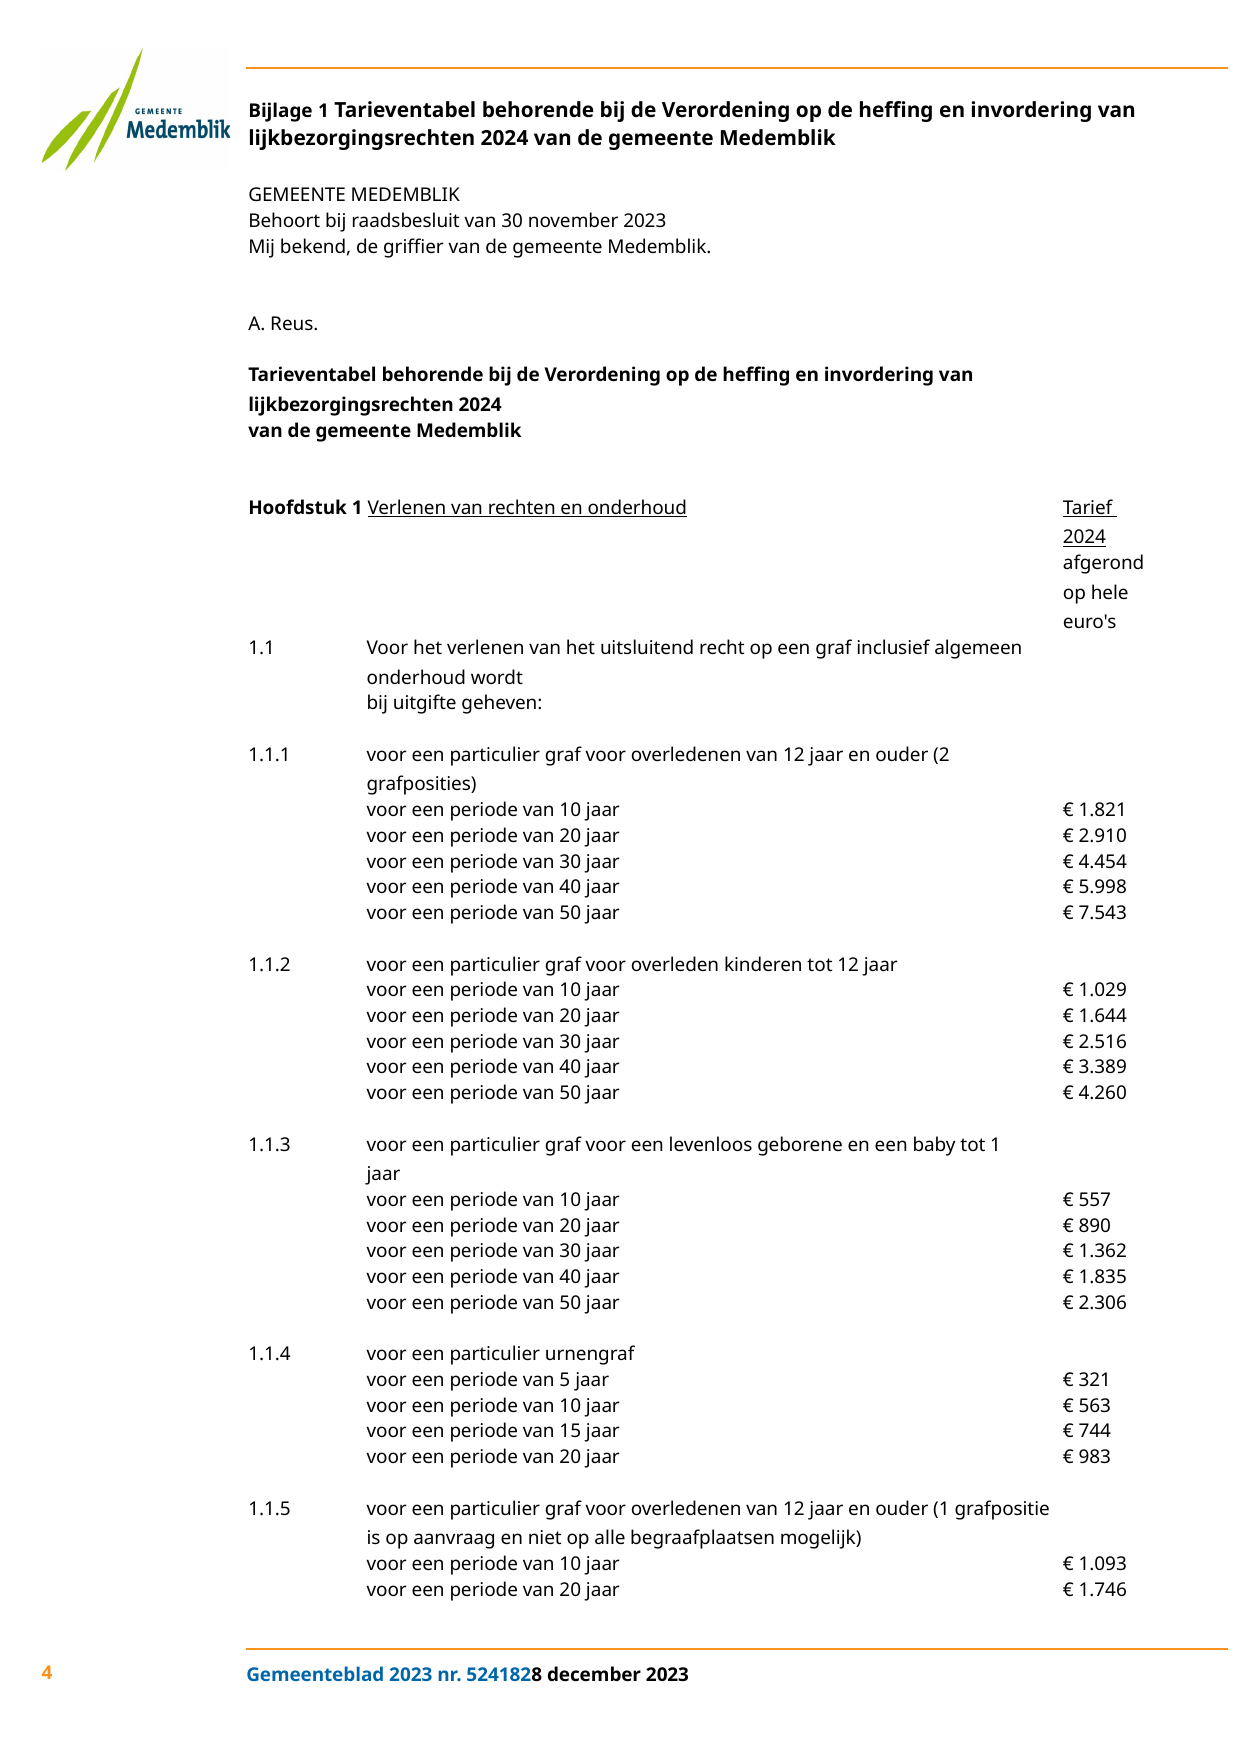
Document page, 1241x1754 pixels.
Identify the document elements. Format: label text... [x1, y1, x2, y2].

table_cell [366, 1469, 423, 1495]
table_cell [248, 1444, 366, 1469]
table_cell [779, 417, 836, 443]
table_cell [1006, 549, 1063, 634]
table_cell [836, 284, 892, 310]
table_header [779, 181, 1152, 207]
table_cell [1063, 1341, 1152, 1366]
table_cell € 1.644 [1063, 1002, 1152, 1028]
table_cell [248, 1054, 366, 1079]
table_cell [1063, 1495, 1152, 1550]
table_cell voor een particulier graf voor overleden kinderen tot 12 jaar [366, 951, 1063, 976]
table_cell [836, 259, 892, 284]
table_cell [1006, 494, 1063, 549]
table_cell [892, 690, 949, 715]
table_cell [949, 284, 1006, 310]
table_cell [836, 207, 892, 233]
table_cell [779, 690, 836, 715]
table_cell [779, 259, 836, 284]
table_cell [836, 417, 892, 443]
table_cell voor een periode van 15 jaar [366, 1418, 1063, 1443]
table_cell [1006, 443, 1063, 468]
table_cell [1063, 468, 1152, 494]
table_cell [1063, 1131, 1152, 1186]
table_cell [248, 874, 366, 899]
table_cell voor een periode van 5 jaar [366, 1366, 1063, 1392]
table_header [480, 181, 779, 207]
table_cell [480, 1315, 779, 1341]
table_cell [836, 715, 892, 741]
table_cell bij uitgifte geheven: [366, 690, 779, 715]
table_cell [949, 417, 1006, 443]
table_cell Voor het verlenen van het uitsluitend recht op een graf inclusief algemeen onderhoud wordt [366, 634, 1063, 689]
table_cell [836, 310, 892, 336]
picture [41, 47, 231, 172]
table_cell [1063, 310, 1152, 336]
table_cell [1006, 715, 1063, 741]
table_cell [480, 1469, 779, 1495]
table_cell [248, 899, 366, 925]
table_cell [1006, 1131, 1063, 1186]
table_cell [480, 549, 779, 634]
table_cell [949, 690, 1006, 715]
table_cell [248, 822, 366, 848]
table_cell [480, 310, 779, 336]
table_cell [949, 549, 1006, 634]
table_cell [779, 336, 836, 362]
table_cell [423, 715, 480, 741]
table_cell [1063, 336, 1152, 362]
table_cell [366, 549, 423, 634]
table_cell € 4.260 [1063, 1079, 1152, 1105]
table_cell [949, 1315, 1006, 1341]
table_cell 1.1.2 [248, 951, 366, 976]
table_cell [248, 976, 366, 1002]
table_cell [366, 925, 423, 951]
table_cell [248, 1366, 366, 1392]
table_cell [1063, 925, 1152, 951]
table_cell [779, 1469, 836, 1495]
table_cell € 7.543 [1063, 899, 1152, 925]
table_cell [1063, 741, 1152, 796]
table_cell [423, 1469, 480, 1495]
table_cell [248, 1315, 366, 1341]
table_cell € 557 [1063, 1186, 1152, 1212]
table_cell [480, 1105, 779, 1131]
table_cell [949, 715, 1006, 741]
table_cell [1006, 336, 1063, 362]
table_cell [248, 549, 366, 634]
table_cell € 1.821 [1063, 796, 1152, 822]
table_cell [836, 468, 892, 494]
table_cell [836, 690, 892, 715]
table_cell € 1.029 [1063, 976, 1152, 1002]
table_cell [248, 715, 366, 741]
table_cell [892, 494, 949, 549]
table_cell [248, 796, 366, 822]
table_cell [1006, 925, 1063, 951]
table_cell [480, 284, 779, 310]
table_cell € 321 [1063, 1366, 1152, 1392]
table_cell [248, 1028, 366, 1054]
table_cell [892, 284, 949, 310]
table_cell [423, 284, 480, 310]
table_cell [423, 336, 480, 362]
table_cell [836, 1341, 892, 1366]
table_cell [248, 1105, 366, 1131]
table_cell [779, 1105, 836, 1131]
table_cell [779, 494, 836, 549]
table_cell [248, 284, 366, 310]
table_cell voor een periode van 20 jaar [366, 1576, 1063, 1602]
table_cell [779, 925, 836, 951]
table_cell [779, 468, 836, 494]
table_cell voor een periode van 20 jaar [366, 1002, 1063, 1028]
table_cell [892, 468, 949, 494]
table_cell [949, 259, 1006, 284]
table_cell € 983 [1063, 1444, 1152, 1469]
table_cell € 744 [1063, 1418, 1152, 1443]
table_cell [949, 336, 1006, 362]
table_cell [1063, 634, 1152, 689]
table_cell [949, 494, 1006, 549]
table_cell [1006, 468, 1063, 494]
table_cell [1063, 417, 1152, 443]
table_cell € 1.746 [1063, 1576, 1152, 1602]
table_cell € 3.389 [1063, 1054, 1152, 1079]
table_cell [1063, 207, 1152, 233]
table_cell [248, 1418, 366, 1443]
table_cell [892, 1341, 949, 1366]
table_cell voor een periode van 30 jaar [366, 1238, 1063, 1263]
table_cell [366, 259, 423, 284]
table_cell [892, 1469, 949, 1495]
table_cell [836, 1105, 892, 1131]
table_cell [1063, 1315, 1152, 1341]
table_cell [366, 1105, 423, 1131]
table_cell [779, 549, 836, 634]
table_cell [366, 468, 423, 494]
table_cell [1006, 1469, 1063, 1495]
table_cell [892, 233, 949, 259]
table_cell [248, 1186, 366, 1212]
table_cell voor een particulier graf voor een levenloos geborene en een baby tot 1 jaar [366, 1131, 1006, 1186]
table_cell [1063, 443, 1152, 468]
table_cell € 1.835 [1063, 1263, 1152, 1289]
table_cell [892, 207, 949, 233]
table_cell [1063, 362, 1152, 417]
table_cell [836, 336, 892, 362]
table_cell [892, 549, 949, 634]
table_cell [892, 336, 949, 362]
table_cell 1.1.3 [248, 1131, 366, 1186]
table_cell [892, 1105, 949, 1131]
text Bijlage 1 Tarieventabel behorende bij de Verordening op de heffing en invordering van lijkbezorgingsrechten 2024 van de gemeente Medemblik [248, 95, 1152, 152]
table_cell voor een periode van 10 jaar [366, 976, 1063, 1002]
table_cell [1063, 1105, 1152, 1131]
table_cell [248, 1469, 366, 1495]
table_cell [423, 443, 480, 468]
table_cell van de gemeente Medemblik [248, 417, 779, 443]
table_cell [1063, 715, 1152, 741]
table_cell [1063, 259, 1152, 284]
table_cell € 2.306 [1063, 1289, 1152, 1315]
table_cell [1006, 1315, 1063, 1341]
table_cell [1063, 1469, 1152, 1495]
table_cell [423, 549, 480, 634]
table_cell [248, 925, 366, 951]
table_cell [366, 284, 423, 310]
table_cell [366, 715, 423, 741]
table_cell [480, 925, 779, 951]
table_cell [836, 549, 892, 634]
table_cell [248, 1289, 366, 1315]
table_cell voor een particulier graf voor overledenen van 12 jaar en ouder (1 grafpositie is op aanvraag en niet op alle begraafplaatsen mogelijk) [366, 1495, 1063, 1550]
table_cell 1.1 [248, 634, 366, 689]
table_cell [248, 468, 366, 494]
table_cell Mij bekend, de griffier van de gemeente Medemblik. [248, 233, 779, 259]
table_cell voor een periode van 10 jaar [366, 1392, 1063, 1418]
table_cell [480, 468, 779, 494]
table_cell € 4.454 [1063, 848, 1152, 873]
table_cell [248, 690, 366, 715]
table_cell voor een periode van 30 jaar [366, 848, 1063, 873]
table_cell voor een periode van 20 jaar [366, 1212, 1063, 1238]
table_cell [423, 310, 480, 336]
table_cell [949, 1341, 1006, 1366]
table_cell voor een periode van 40 jaar [366, 874, 1063, 899]
table_cell [892, 1315, 949, 1341]
table_cell [949, 443, 1006, 468]
table_cell [248, 259, 366, 284]
table_cell [248, 848, 366, 873]
table_cell [1006, 310, 1063, 336]
table_cell [423, 468, 480, 494]
table_cell [949, 925, 1006, 951]
table_cell voor een periode van 10 jaar [366, 796, 1063, 822]
table_cell [779, 1341, 836, 1366]
table_cell [248, 1550, 366, 1576]
table_cell [892, 925, 949, 951]
table_cell [892, 417, 949, 443]
table_cell [892, 310, 949, 336]
table_cell [1063, 690, 1152, 715]
table_cell voor een periode van 10 jaar [366, 1186, 1063, 1212]
table_cell voor een periode van 50 jaar [366, 1289, 1063, 1315]
table_cell 1.1.1 [248, 741, 366, 796]
table_cell [248, 1238, 366, 1263]
table_cell voor een particulier urnengraf [366, 1341, 779, 1366]
table_cell [1006, 284, 1063, 310]
table_cell [1006, 1341, 1063, 1366]
table_cell [366, 443, 423, 468]
table_cell [248, 1079, 366, 1105]
table_cell [1063, 951, 1152, 976]
table_cell [248, 1576, 366, 1602]
table_cell [248, 443, 366, 468]
table_cell [423, 259, 480, 284]
table_cell € 5.998 [1063, 874, 1152, 899]
table_cell afgerond op hele euro's [1063, 549, 1152, 634]
table_cell A. Reus. [248, 310, 423, 336]
table_cell [248, 336, 366, 362]
table_cell [779, 715, 836, 741]
table_cell [1006, 1105, 1063, 1131]
table_cell Tarieventabel behorende bij de Verordening op de heffing en invordering van lijkbezorgingsrechten 2024 [248, 362, 1063, 417]
table_cell [423, 1105, 480, 1131]
table_cell [248, 1392, 366, 1418]
table_cell [949, 310, 1006, 336]
table_cell € 2.910 [1063, 822, 1152, 848]
table_cell [949, 1105, 1006, 1131]
table_cell Tarief 2024 [1063, 494, 1152, 549]
table_cell [1006, 259, 1063, 284]
table_cell [423, 925, 480, 951]
table_cell voor een periode van 50 jaar [366, 1079, 1063, 1105]
table_cell voor een periode van 50 jaar [366, 899, 1063, 925]
table_cell 1.1.4 [248, 1341, 366, 1366]
table_cell [949, 1469, 1006, 1495]
table_cell [836, 233, 892, 259]
table_cell [366, 336, 423, 362]
table_cell voor een particulier graf voor overledenen van 12 jaar en ouder (2 grafposities) [366, 741, 1063, 796]
table_cell Hoofdstuk 1 Verlenen van rechten en onderhoud [248, 494, 779, 549]
table_cell voor een periode van 20 jaar [366, 822, 1063, 848]
table_cell [779, 233, 836, 259]
table_cell [1006, 233, 1063, 259]
table_cell [480, 443, 779, 468]
table_cell [1063, 284, 1152, 310]
table_cell [836, 494, 892, 549]
table_cell € 2.516 [1063, 1028, 1152, 1054]
table_cell voor een periode van 20 jaar [366, 1444, 1063, 1469]
table_cell [1006, 207, 1063, 233]
table_cell [1006, 690, 1063, 715]
table_cell [366, 1315, 423, 1341]
table_cell [779, 310, 836, 336]
table_cell [949, 468, 1006, 494]
table_header GEMEENTE MEDEMBLIK [248, 181, 480, 207]
table_cell € 1.093 [1063, 1550, 1152, 1576]
table_cell € 890 [1063, 1212, 1152, 1238]
table_cell voor een periode van 10 jaar [366, 1550, 1063, 1576]
table_cell [248, 1212, 366, 1238]
table_cell [892, 715, 949, 741]
table_cell [836, 1315, 892, 1341]
table_cell [480, 259, 779, 284]
table_cell [779, 207, 836, 233]
table_cell [836, 1469, 892, 1495]
table_cell € 563 [1063, 1392, 1152, 1418]
table_cell [949, 233, 1006, 259]
table_cell Behoort bij raadsbesluit van 30 november 2023 [248, 207, 779, 233]
table_cell voor een periode van 40 jaar [366, 1054, 1063, 1079]
table_cell € 1.362 [1063, 1238, 1152, 1263]
table_cell [892, 443, 949, 468]
table_cell [248, 1002, 366, 1028]
table_cell [779, 443, 836, 468]
table_cell [836, 925, 892, 951]
table_cell 1.1.5 [248, 1495, 366, 1550]
table_cell [480, 715, 779, 741]
table_cell [779, 1315, 836, 1341]
table_cell voor een periode van 40 jaar [366, 1263, 1063, 1289]
table_cell [779, 284, 836, 310]
table_cell [836, 443, 892, 468]
table_cell [892, 259, 949, 284]
table_cell [1006, 417, 1063, 443]
table_cell [480, 336, 779, 362]
table_cell [423, 1315, 480, 1341]
table_cell [248, 1263, 366, 1289]
table_cell [949, 207, 1006, 233]
table_cell voor een periode van 30 jaar [366, 1028, 1063, 1054]
table_cell [1063, 233, 1152, 259]
